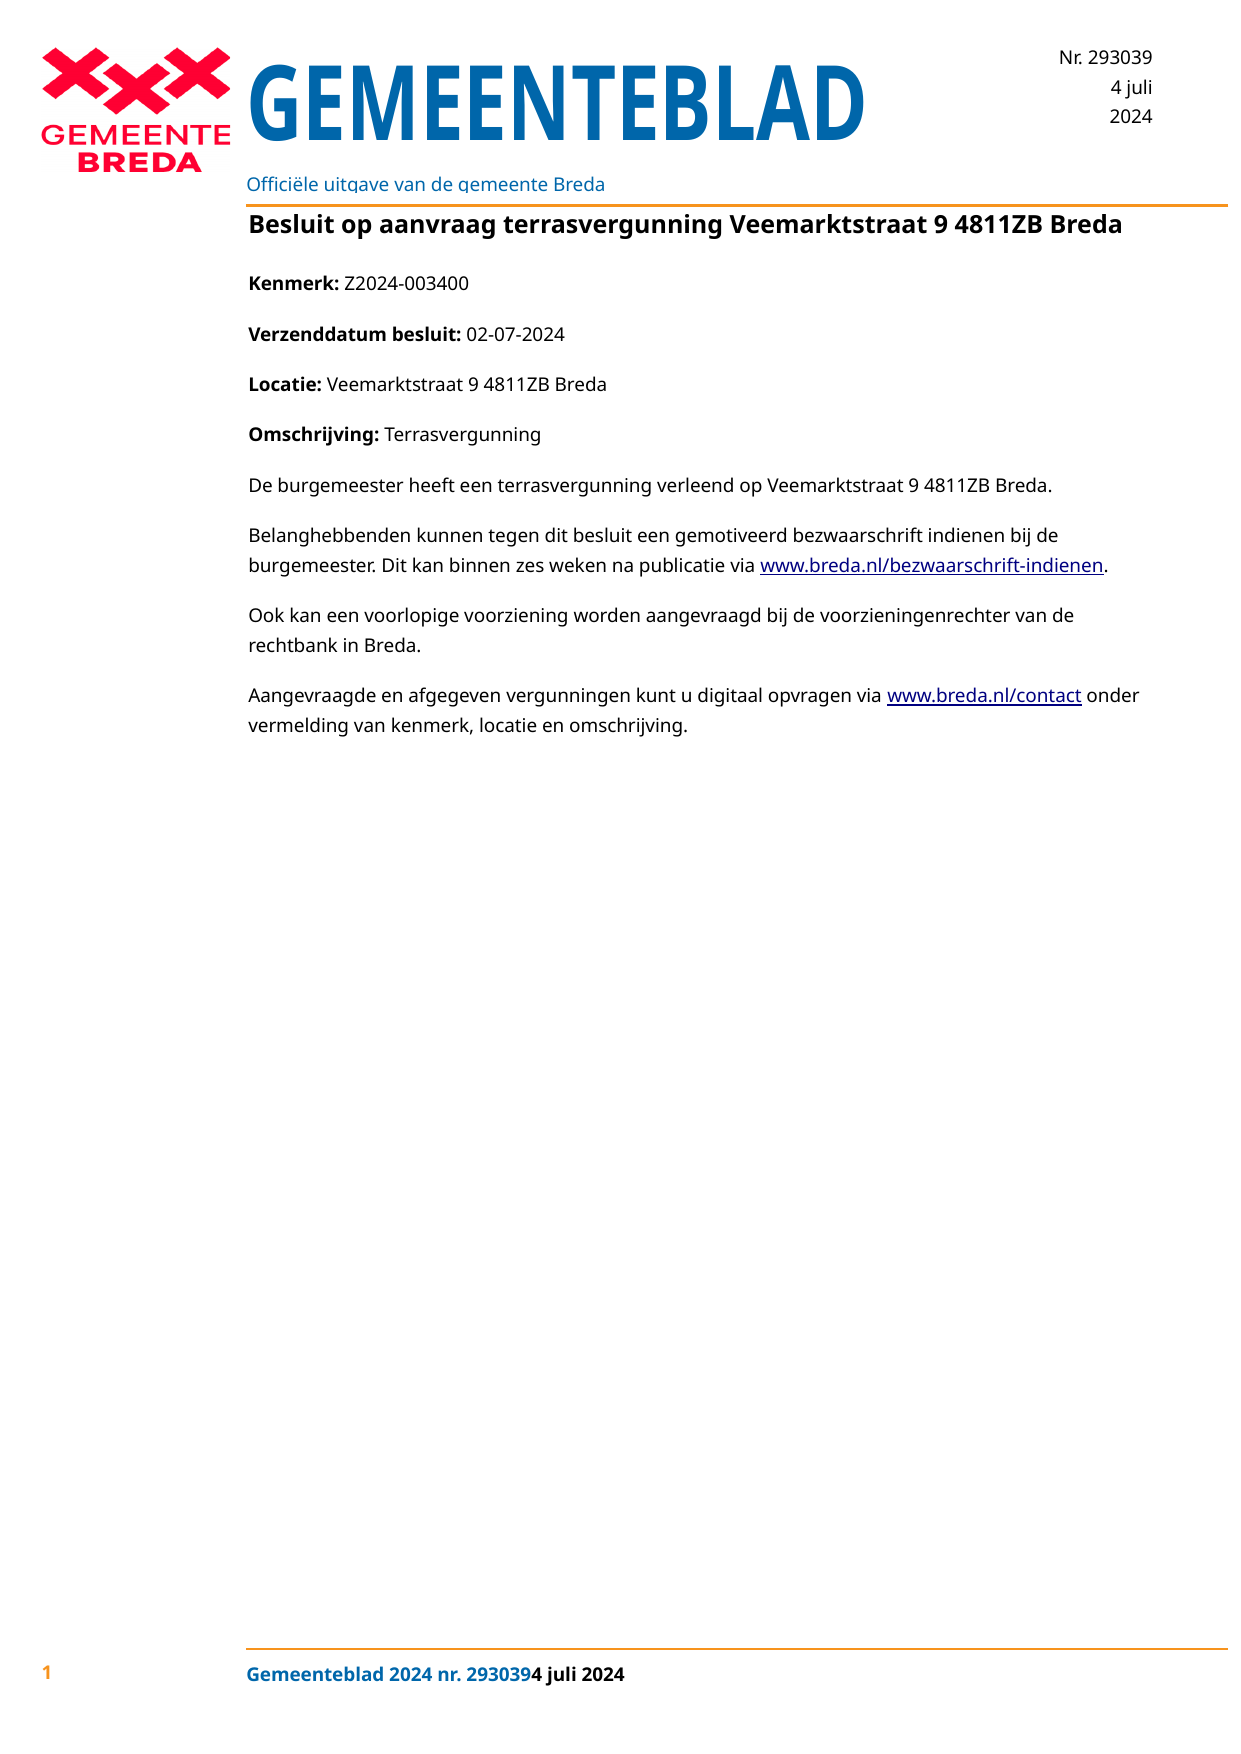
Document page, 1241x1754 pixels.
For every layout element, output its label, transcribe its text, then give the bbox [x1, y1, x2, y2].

text Belanghebbenden kunnen tegen dit besluit een gemotiveerd bezwaarschrift indienen bij de burgemeester. Dit kan binnen zes weken na publicatie via www.breda.nl/bezwaarschrift-indienen. [248, 522, 1152, 578]
text Kenmerk: Z2024-003400 [248, 270, 1152, 296]
picture [41, 47, 231, 172]
text Ook kan een voorlopige voorziening worden aangevraagd bij de voorzieningenrechter van de rechtbank in Breda. [248, 602, 1152, 658]
text De burgemeester heeft een terrasvergunning verleend op Veemarktstraat 9 4811ZB Breda. [248, 472, 1152, 498]
text Omschrijving: Terrasvergunning [248, 422, 1152, 447]
text Locatie: Veemarktstraat 9 4811ZB Breda [248, 371, 1152, 397]
text Aangevraagde en afgegeven vergunningen kunt u digitaal opvragen via www.breda.nl/contact onder vermelding van kenmerk, locatie en omschrijving. [248, 682, 1152, 738]
text Besluit op aanvraag terrasvergunning Veemarktstraat 9 4811ZB Breda [248, 207, 1152, 241]
text Verzenddatum besluit: 02-07-2024 [248, 321, 1152, 346]
